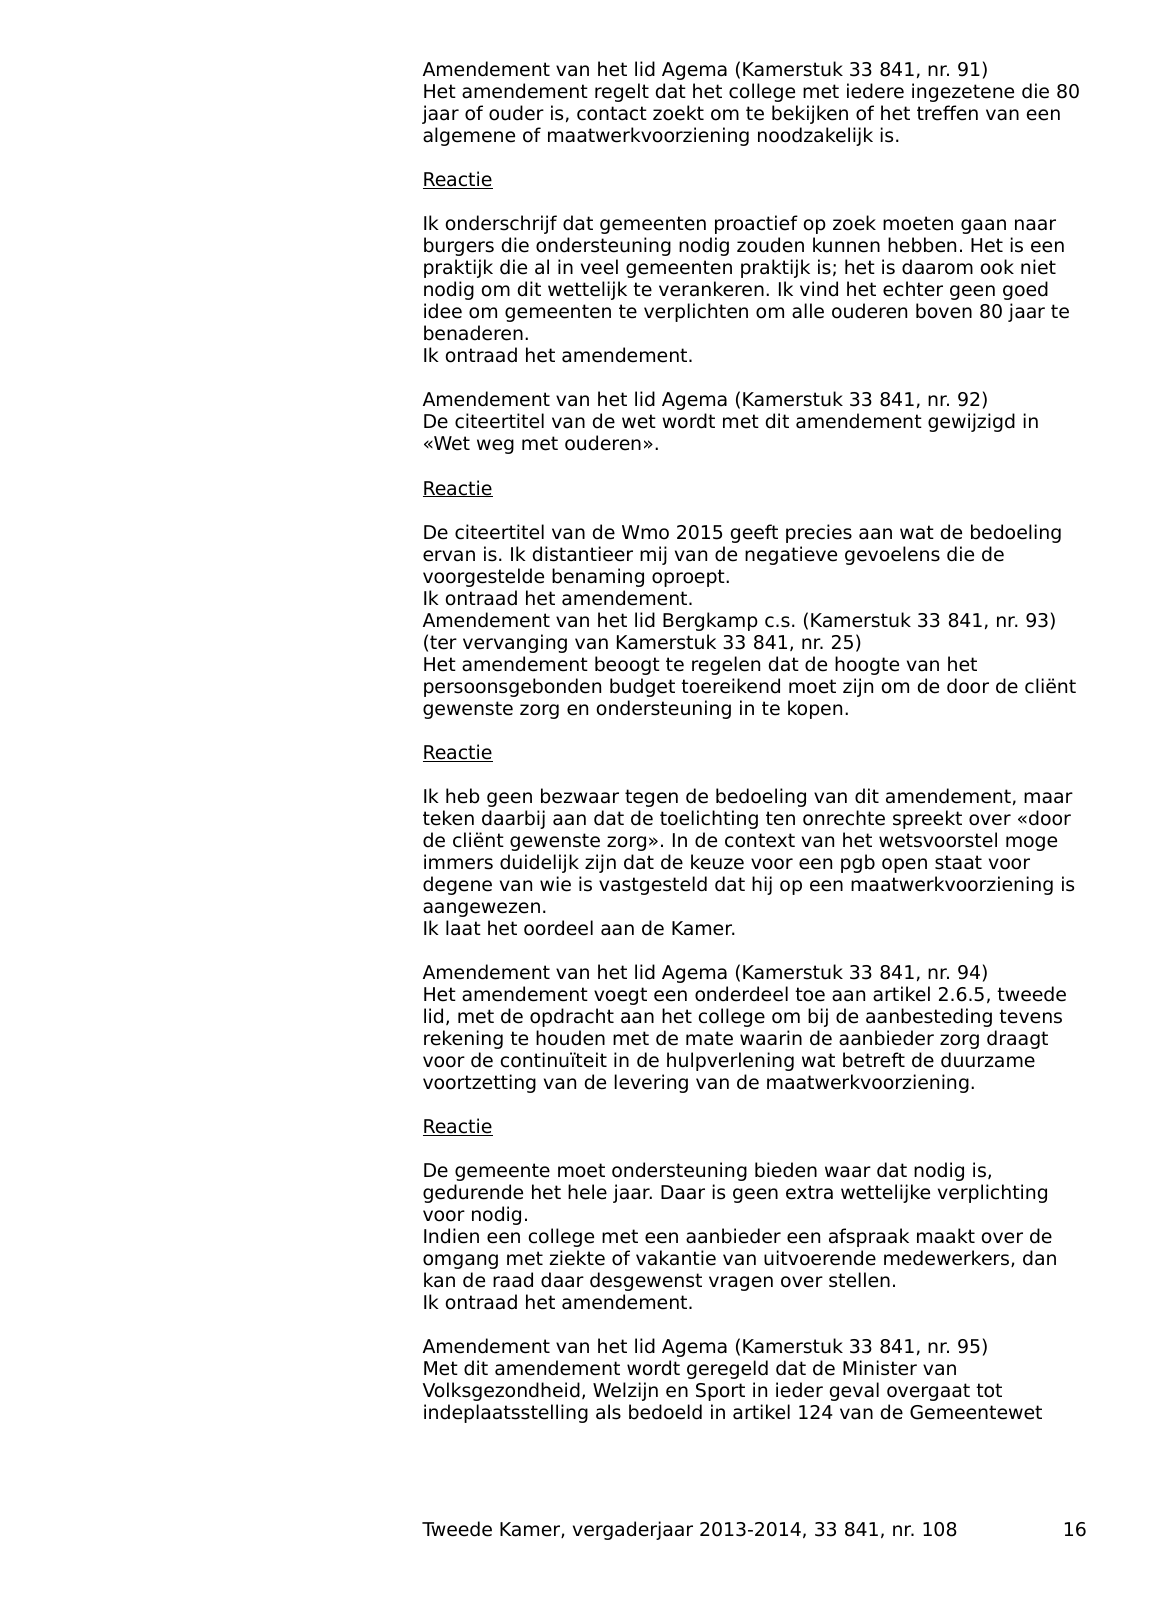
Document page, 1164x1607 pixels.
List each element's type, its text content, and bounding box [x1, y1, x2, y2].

text Amendement van het lid Agema (Kamerstuk 33 841, nr. 92) [422, 389, 1087, 411]
text Het amendement voegt een onderdeel toe aan artikel 2.6.5, tweede lid, met de opdracht aan het college om bij de aanbesteding tevens rekening te houden met de mate waarin de aanbieder zorg draagt voor de continuïteit in de hulpverlening wat betreft de duurzame voortzetting van de levering van de maatwerkvoorziening. [422, 984, 1087, 1094]
text Amendement van het lid Agema (Kamerstuk 33 841, nr. 95) [422, 1336, 1087, 1358]
text De gemeente moet ondersteuning bieden waar dat nodig is, gedurende het hele jaar. Daar is geen extra wettelijke verplichting voor nodig. [422, 1160, 1087, 1226]
subtitle Reactie [422, 1116, 1087, 1138]
text Ik ontraad het amendement. [422, 588, 1087, 609]
text Indien een college met een aanbieder een afspraak maakt over de omgang met ziekte of vakantie van uitvoerende medewerkers, dan kan de raad daar desgewenst vragen over stellen. [422, 1226, 1087, 1292]
text Ik ontraad het amendement. [422, 1292, 1087, 1314]
text Amendement van het lid Bergkamp c.s. (Kamerstuk 33 841, nr. 93) (ter vervanging van Kamerstuk 33 841, nr. 25) [422, 609, 1087, 653]
text Ik ontraad het amendement. [422, 345, 1087, 367]
text Met dit amendement wordt geregeld dat de Minister van Volksgezondheid, Welzijn en Sport in ieder geval overgaat tot indeplaatsstelling als bedoeld in artikel 124 van de Gemeentewet [422, 1358, 1087, 1424]
text Amendement van het lid Agema (Kamerstuk 33 841, nr. 94) [422, 962, 1087, 984]
text Het amendement regelt dat het college met iedere ingezetene die 80 jaar of ouder is, contact zoekt om te bekijken of het treffen van een algemene of maatwerkvoorziening noodzakelijk is. [422, 81, 1087, 147]
text Amendement van het lid Agema (Kamerstuk 33 841, nr. 91) [422, 59, 1087, 81]
text De citeertitel van de Wmo 2015 geeft precies aan wat de bedoeling ervan is. Ik distantieer mij van de negatieve gevoelens die de voorgestelde benaming oproept. [422, 522, 1087, 588]
text Ik laat het oordeel aan de Kamer. [422, 918, 1087, 940]
text Ik onderschrijf dat gemeenten proactief op zoek moeten gaan naar burgers die ondersteuning nodig zouden kunnen hebben. Het is een praktijk die al in veel gemeenten praktijk is; het is daarom ook niet nodig om dit wettelijk te verankeren. Ik vind het echter geen goed idee om gemeenten te verplichten om alle ouderen boven 80 jaar te benaderen. [422, 213, 1087, 345]
text De citeertitel van de wet wordt met dit amendement gewijzigd in «Wet weg met ouderen». [422, 411, 1087, 455]
subtitle Reactie [422, 742, 1087, 764]
text Het amendement beoogt te regelen dat de hoogte van het persoonsgebonden budget toereikend moet zijn om de door de cliënt gewenste zorg en ondersteuning in te kopen. [422, 653, 1087, 719]
subtitle Reactie [422, 477, 1087, 499]
text Ik heb geen bezwaar tegen de bedoeling van dit amendement, maar teken daarbij aan dat de toelichting ten onrechte spreekt over «door de cliënt gewenste zorg». In de context van het wetsvoorstel moge immers duidelijk zijn dat de keuze voor een pgb open staat voor degene van wie is vastgesteld dat hij op een maatwerkvoorziening is aangewezen. [422, 786, 1087, 918]
subtitle Reactie [422, 169, 1087, 191]
